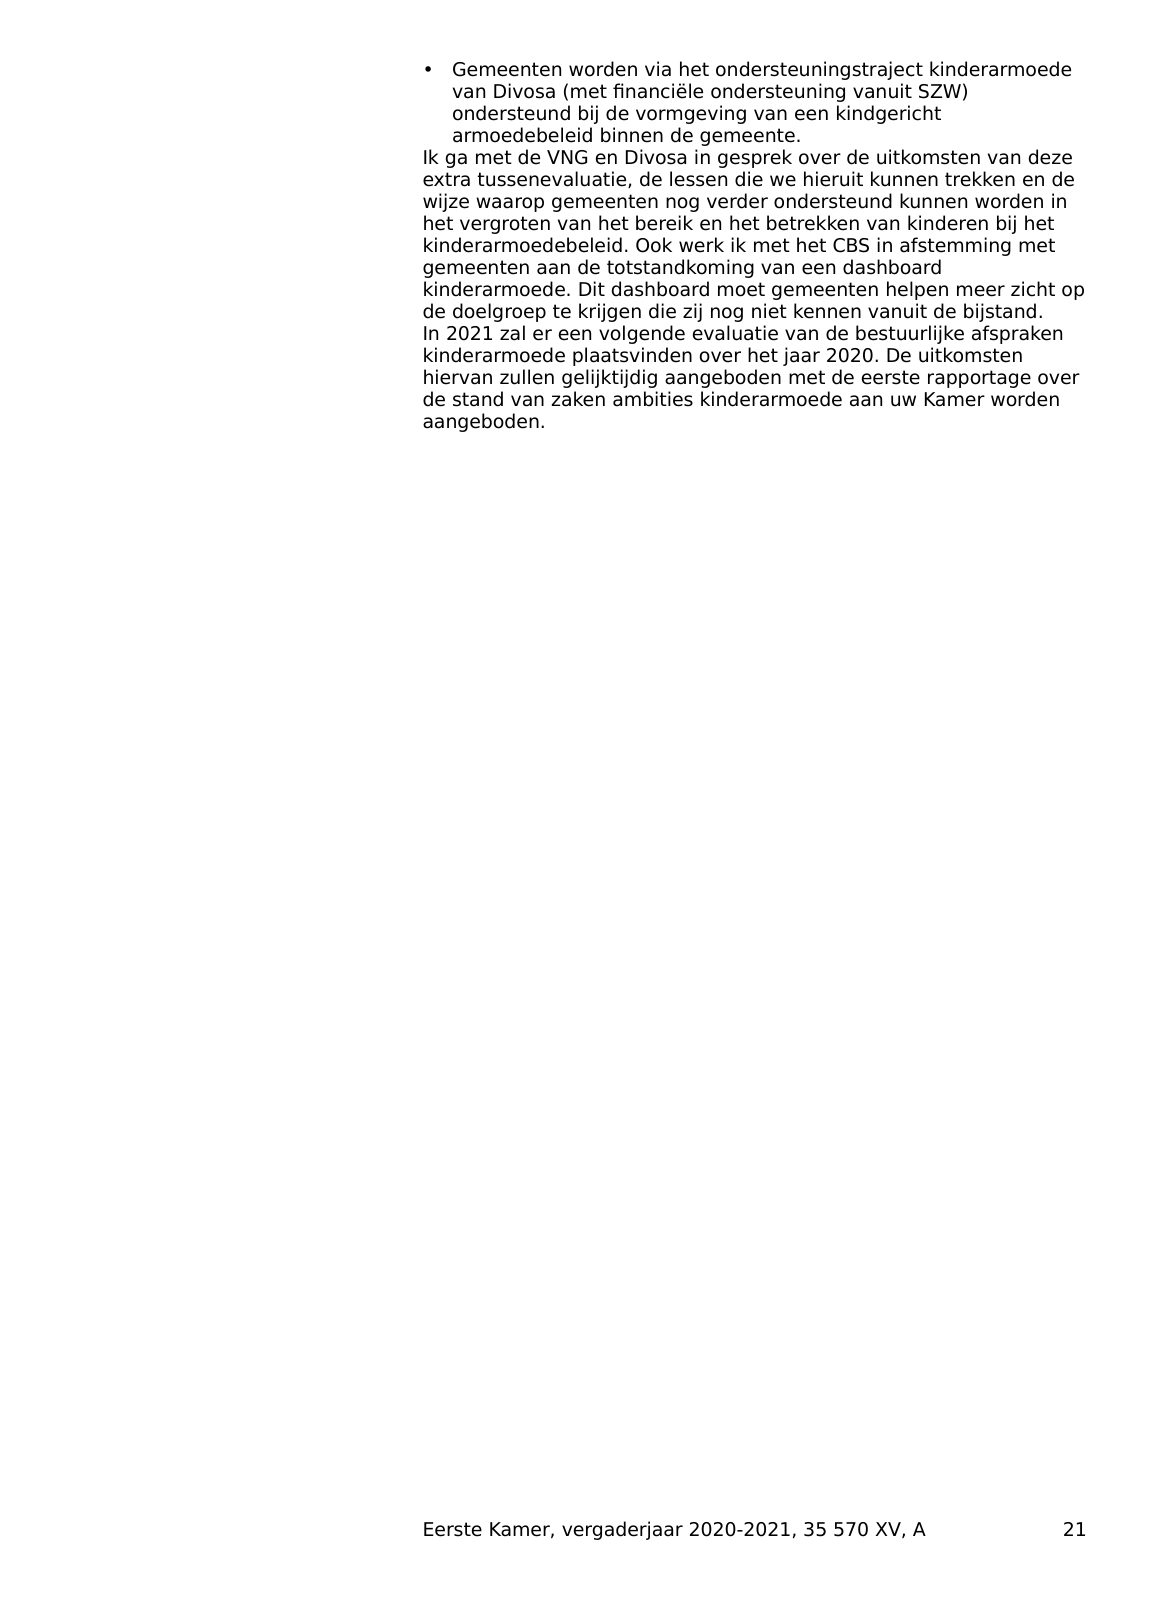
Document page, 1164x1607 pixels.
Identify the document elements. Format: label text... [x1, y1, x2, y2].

text • Gemeenten worden via het ondersteuningstraject kinderarmoede van Divosa (met financiële ondersteuning vanuit SZW) ondersteund bij de vormgeving van een kindgericht armoedebeleid binnen de gemeente. [422, 59, 1087, 147]
text In 2021 zal er een volgende evaluatie van de bestuurlijke afspraken kinderarmoede plaatsvinden over het jaar 2020. De uitkomsten hiervan zullen gelijktijdig aangeboden met de eerste rapportage over de stand van zaken ambities kinderarmoede aan uw Kamer worden aangeboden. [422, 323, 1087, 433]
text Ik ga met de VNG en Divosa in gesprek over de uitkomsten van deze extra tussenevaluatie, de lessen die we hieruit kunnen trekken en de wijze waarop gemeenten nog verder ondersteund kunnen worden in het vergroten van het bereik en het betrekken van kinderen bij het kinderarmoedebeleid. Ook werk ik met het CBS in afstemming met gemeenten aan de totstandkoming van een dashboard kinderarmoede. Dit dashboard moet gemeenten helpen meer zicht op de doelgroep te krijgen die zij nog niet kennen vanuit de bijstand. [422, 147, 1087, 323]
